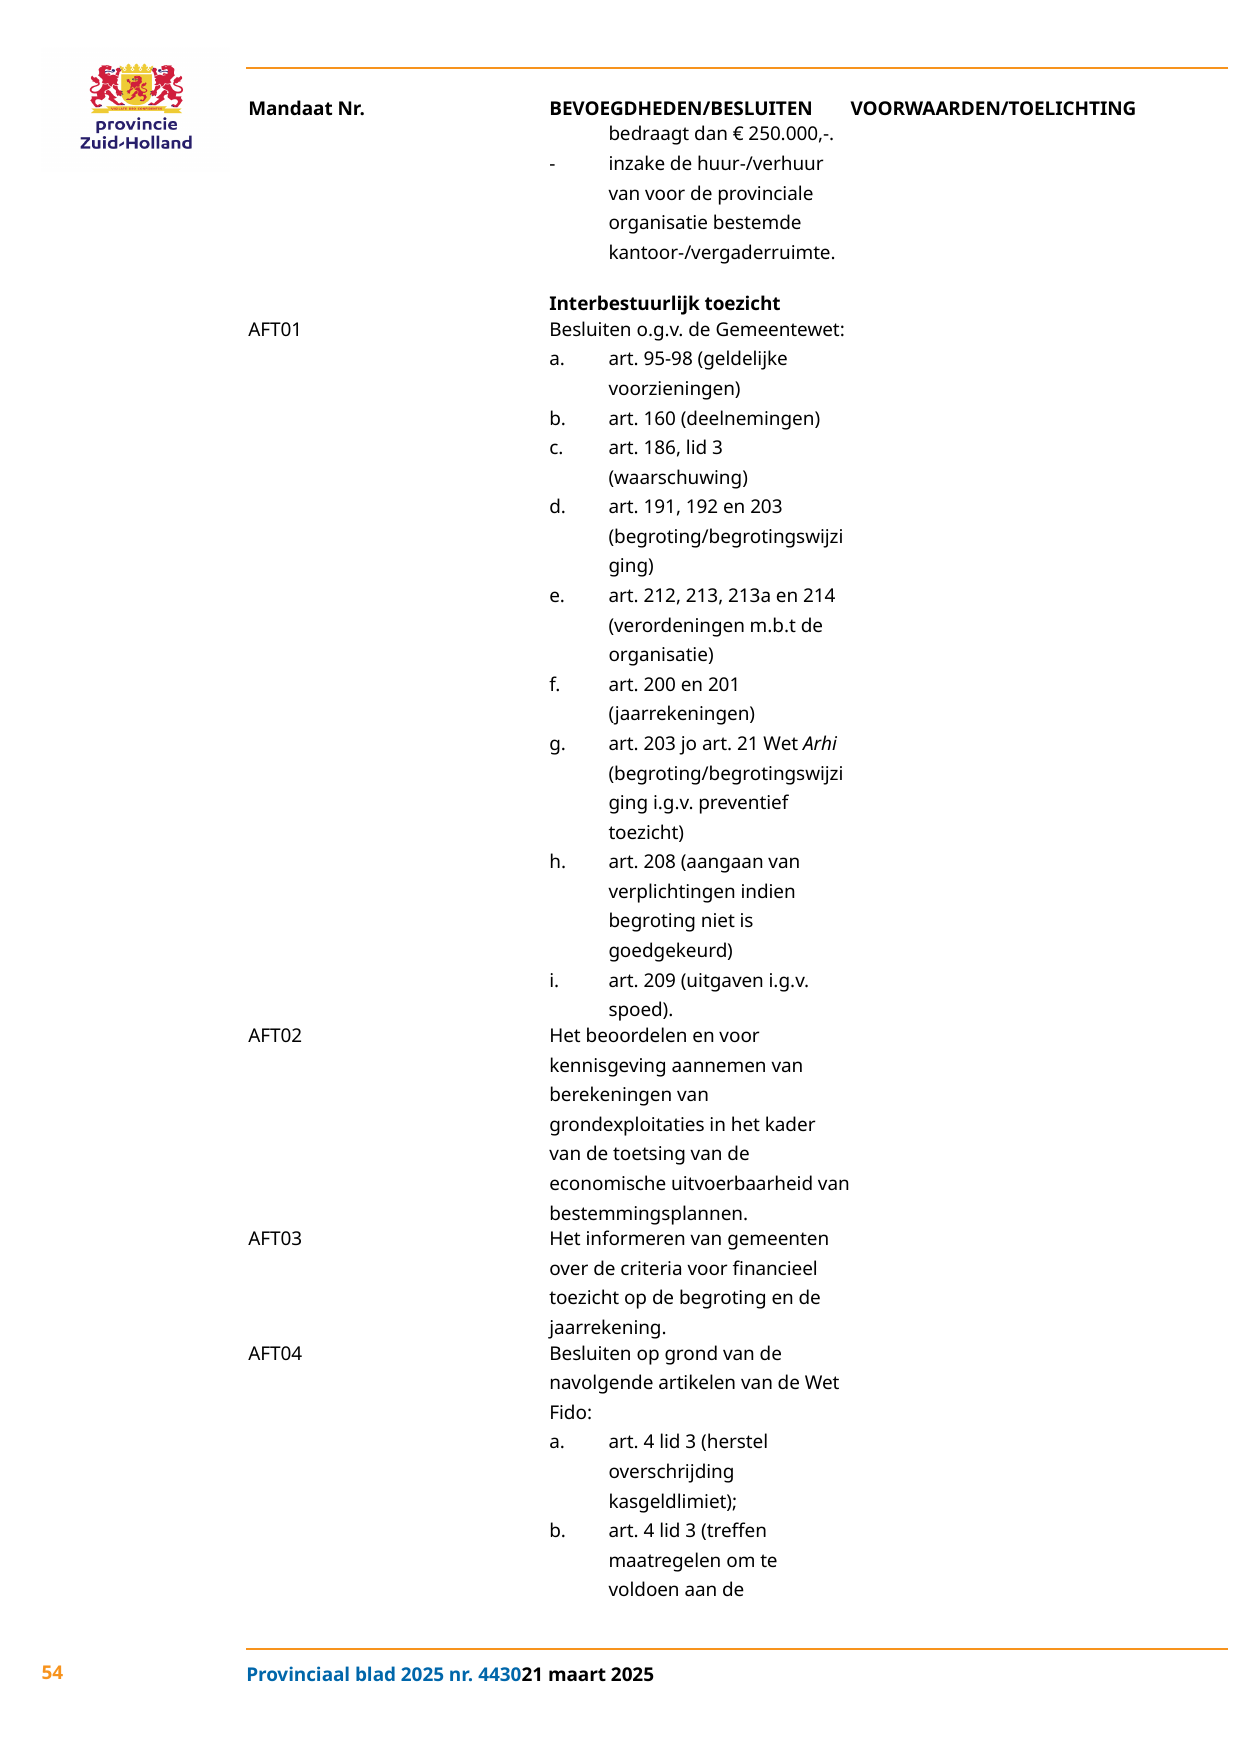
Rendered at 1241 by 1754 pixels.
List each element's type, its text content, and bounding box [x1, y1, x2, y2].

table_cell AFT02 [248, 1022, 549, 1225]
table_cell AFT03 [248, 1225, 549, 1340]
table_header BEVOEGDHEDEN/BESLUITEN [549, 95, 850, 121]
table_cell [850, 1340, 1152, 1602]
table_cell AFT04 [248, 1340, 549, 1602]
table_cell Het informeren van gemeenten over de criteria voor financieel toezicht op de begroting en de jaarrekening. [549, 1225, 850, 1340]
table_cell Besluiten op grond van de navolgende artikelen van de Wet Fido: art. 4 lid 3 (herstel overschrijding kasgeldlimiet); art. 4 lid 3 (treffen maatregelen om te voldoen aan de [549, 1340, 850, 1602]
table_cell [248, 290, 549, 316]
table_cell [850, 1225, 1152, 1340]
table_cell [850, 1022, 1152, 1225]
table_cell [549, 265, 850, 290]
picture [41, 47, 231, 172]
table_cell Besluiten o.g.v. de Gemeentewet: art. 95-98 (geldelijke voorzieningen) art. 160 (deelnemingen) art. 186, lid 3 (waarschuwing) art. 191, 192 en 203 (begroting/begrotingswijziging) art. 212, 213, 213a en 214 (verordeningen m.b.t de organisatie) art. 200 en 201 (jaarrekeningen) art. 203 jo art. 21 Wet Arhi (begroting/begrotingswijziging i.g.v. preventief toezicht) art. 208 (aangaan van verplichtingen indien begroting niet is goedgekeurd) art. 209 (uitgaven i.g.v. spoed). [549, 316, 850, 1022]
table_cell [850, 121, 1152, 264]
table_cell [248, 265, 549, 290]
table_cell AFT01 [248, 316, 549, 1022]
table_cell [850, 265, 1152, 290]
table_cell bedraagt dan € 250.000,-. inzake de huur-/verhuur van voor de provinciale organisatie bestemde kantoor-/vergaderruimte. [549, 121, 850, 264]
table_cell Het beoordelen en voor kennisgeving aannemen van berekeningen van grondexploitaties in het kader van de toetsing van de economische uitvoerbaarheid van bestemmingsplannen. [549, 1022, 850, 1225]
table_header Mandaat Nr. [248, 95, 549, 121]
table_header VOORWAARDEN/TOELICHTING [850, 95, 1152, 121]
table_cell [248, 121, 549, 264]
table_cell [850, 316, 1152, 1022]
table_cell Interbestuurlijk toezicht [549, 290, 850, 316]
table_cell [850, 290, 1152, 316]
